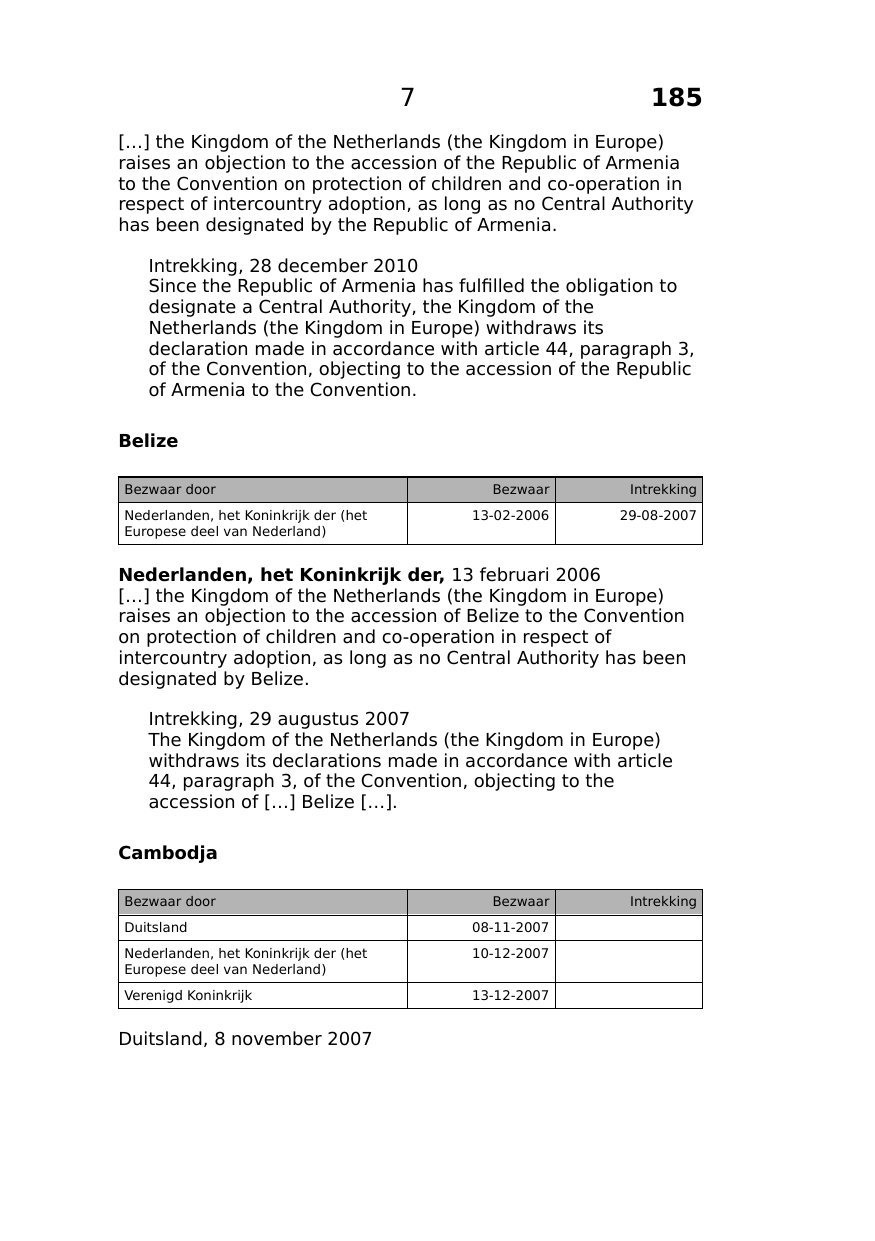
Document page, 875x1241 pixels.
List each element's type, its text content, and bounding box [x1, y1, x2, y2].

table_cell [556, 916, 702, 940]
table_cell 13-12-2007 [408, 983, 555, 1008]
table_cell [556, 983, 702, 1008]
text Since the Republic of Armenia has fulfilled the obligation to designate a Central Authority, the Kingdom of the Netherlands (the Kingdom in Europe) withdraws its declaration made in accordance with article 44, paragraph 3, of the Convention, objecting to the accession of the Republic of Armenia to the Convention. [148, 276, 703, 401]
table_cell 08-11-2007 [408, 916, 555, 940]
table_header Bezwaar [408, 890, 555, 914]
text Intrekking, 29 augustus 2007 [148, 709, 703, 730]
table_header Intrekking [556, 890, 702, 914]
table_cell 13-02-2006 [408, 503, 555, 544]
table_cell 10-12-2007 [408, 941, 555, 982]
table_header Intrekking [556, 478, 702, 502]
table_cell 29-08-2007 [556, 503, 702, 544]
text Intrekking, 28 december 2010 [148, 256, 703, 276]
text […] the Kingdom of the Netherlands (the Kingdom in Europe) raises an objection to the accession of Belize to the Convention on protection of children and co-operation in respect of intercountry adoption, as long as no Central Authority has been designated by Belize. [118, 586, 703, 689]
subtitle Belize [118, 431, 703, 451]
table_header Bezwaar door [119, 890, 407, 914]
table_cell Nederlanden, het Koninkrijk der (het Europese deel van Nederland) [119, 941, 407, 982]
table_cell Duitsland [119, 916, 407, 940]
table_cell Verenigd Koninkrijk [119, 983, 407, 1008]
text Nederlanden, het Koninkrijk der, 13 februari 2006 [118, 565, 703, 586]
subtitle Cambodja [118, 843, 703, 863]
table_cell [556, 941, 702, 982]
table_cell Nederlanden, het Koninkrijk der (het Europese deel van Nederland) [119, 503, 407, 544]
table_header Bezwaar door [119, 478, 407, 502]
text Duitsland, 8 november 2007 [118, 1029, 703, 1049]
text The Kingdom of the Netherlands (the Kingdom in Europe) withdraws its declarations made in accordance with article 44, paragraph 3, of the Convention, objecting to the accession of […] Belize […]. [148, 730, 703, 813]
table_header Bezwaar [408, 478, 555, 502]
text […] the Kingdom of the Netherlands (the Kingdom in Europe) raises an objection to the accession of the Republic of Armenia to the Convention on protection of children and co-operation in respect of intercountry adoption, as long as no Central Authority has been designated by the Republic of Armenia. [118, 132, 703, 236]
